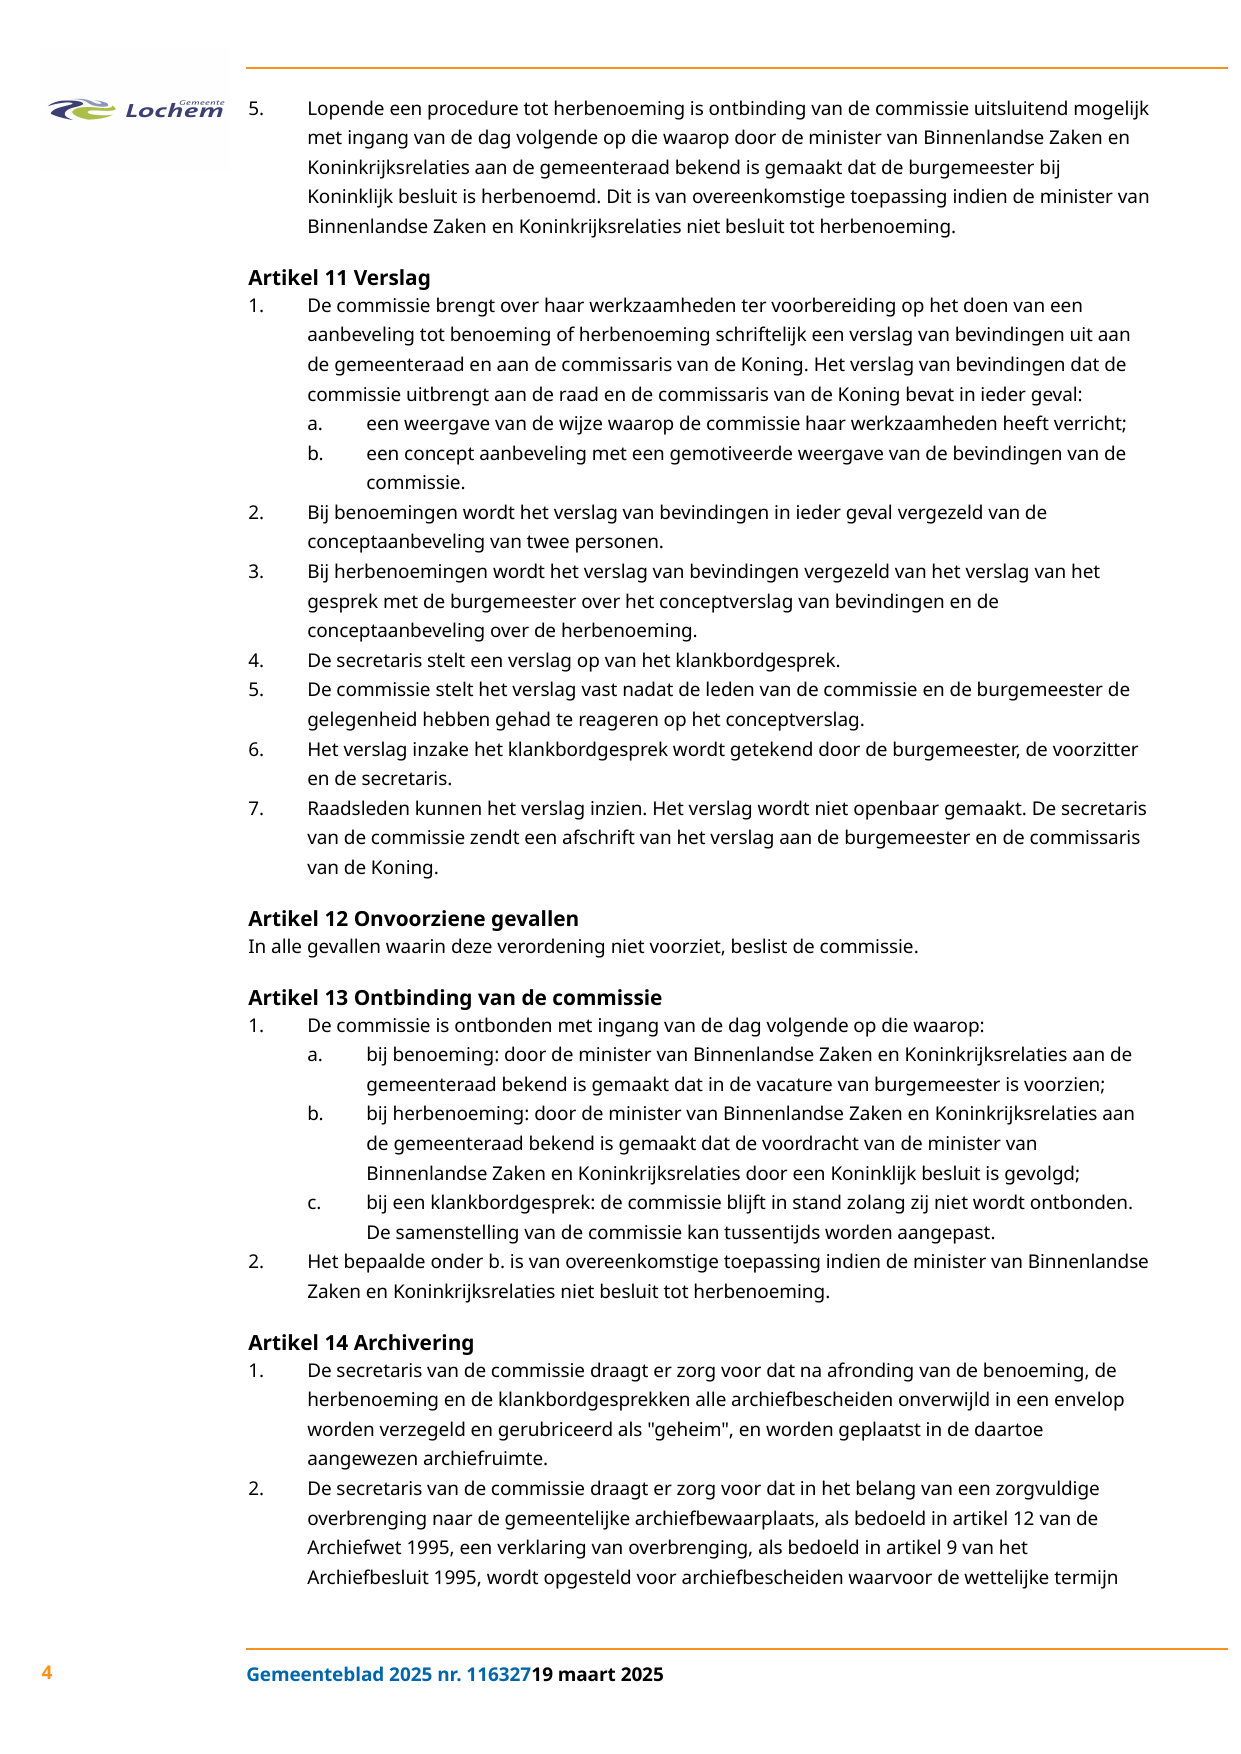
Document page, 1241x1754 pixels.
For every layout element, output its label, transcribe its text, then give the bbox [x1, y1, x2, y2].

list bij herbenoeming: door de minister van Binnenlandse Zaken en Koninkrijksrelaties aan de gemeenteraad bekend is gemaakt dat de voordracht van de minister van Binnenlandse Zaken en Koninkrijksrelaties door een Koninklijk besluit is gevolgd; [307, 1101, 1152, 1185]
list Lopende een procedure tot herbenoeming is ontbinding van de commissie uitsluitend mogelijk met ingang van de dag volgende op die waarop door de minister van Binnenlandse Zaken en Koninkrijksrelaties aan de gemeenteraad bekend is gemaakt dat de burgemeester bij Koninklijk besluit is herbenoemd. Dit is van overeenkomstige toepassing indien de minister van Binnenlandse Zaken en Koninkrijksrelaties niet besluit tot herbenoeming. [248, 95, 1152, 239]
list Bij herbenoemingen wordt het verslag van bevindingen vergezeld van het verslag van het gesprek met de burgemeester over het conceptverslag van bevindingen en de conceptaanbeveling over de herbenoeming. [248, 558, 1152, 643]
list een concept aanbeveling met een gemotiveerde weergave van de bevindingen van de commissie. [307, 440, 1152, 495]
list De commissie stelt het verslag vast nadat de leden van de commissie en de burgemeester de gelegenheid hebben gehad te reageren op het conceptverslag. [248, 677, 1152, 732]
list De secretaris van de commissie draagt er zorg voor dat na afronding van de benoeming, de herbenoeming en de klankbordgesprekken alle archiefbescheiden onverwijld in een envelop worden verzegeld en gerubriceerd als "geheim", en worden geplaatst in de daartoe aangewezen archiefruimte. [248, 1357, 1152, 1471]
list Raadsleden kunnen het verslag inzien. Het verslag wordt niet openbaar gemaakt. De secretaris van de commissie zendt een afschrift van het verslag aan de burgemeester en de commissaris van de Koning. [248, 795, 1152, 880]
list De secretaris stelt een verslag op van het klankbordgesprek. [248, 647, 1152, 673]
list Bij benoemingen wordt het verslag van bevindingen in ieder geval vergezeld van de conceptaanbeveling van twee personen. [248, 499, 1152, 554]
list Het bepaalde onder b. is van overeenkomstige toepassing indien de minister van Binnenlandse Zaken en Koninkrijksrelaties niet besluit tot herbenoeming. [248, 1248, 1152, 1304]
list een weergave van de wijze waarop de commissie haar werkzaamheden heeft verricht; [307, 410, 1152, 436]
text In alle gevallen waarin deze verordening niet voorziet, beslist de commissie. [248, 933, 1152, 959]
text Artikel 14 Archivering [248, 1328, 1152, 1357]
text Artikel 11 Verslag [248, 263, 1152, 292]
list bij benoeming: door de minister van Binnenlandse Zaken en Koninkrijksrelaties aan de gemeenteraad bekend is gemaakt dat in de vacature van burgemeester is voorzien; [307, 1041, 1152, 1097]
list De commissie is ontbonden met ingang van de dag volgende op die waarop: [248, 1012, 1152, 1037]
list De secretaris van de commissie draagt er zorg voor dat in het belang van een zorgvuldige overbrenging naar de gemeentelijke archiefbewaarplaats, als bedoeld in artikel 12 van de Archiefwet 1995, een verklaring van overbrenging, als bedoeld in artikel 9 van het Archiefbesluit 1995, wordt opgesteld voor archiefbescheiden waarvoor de wettelijke termijn [248, 1475, 1152, 1590]
list Het verslag inzake het klankbordgesprek wordt getekend door de burgemeester, de voorzitter en de secretaris. [248, 736, 1152, 791]
list De commissie brengt over haar werkzaamheden ter voorbereiding op het doen van een aanbeveling tot benoeming of herbenoeming schriftelijk een verslag van bevindingen uit aan de gemeenteraad en aan de commissaris van de Koning. Het verslag van bevindingen dat de commissie uitbrengt aan de raad en de commissaris van de Koning bevat in ieder geval: [248, 292, 1152, 406]
text Artikel 12 Onvoorziene gevallen [248, 904, 1152, 933]
text Artikel 13 Ontbinding van de commissie [248, 983, 1152, 1012]
picture [41, 47, 231, 172]
list bij een klankbordgesprek: de commissie blijft in stand zolang zij niet wordt ontbonden. De samenstelling van de commissie kan tussentijds worden aangepast. [307, 1189, 1152, 1244]
